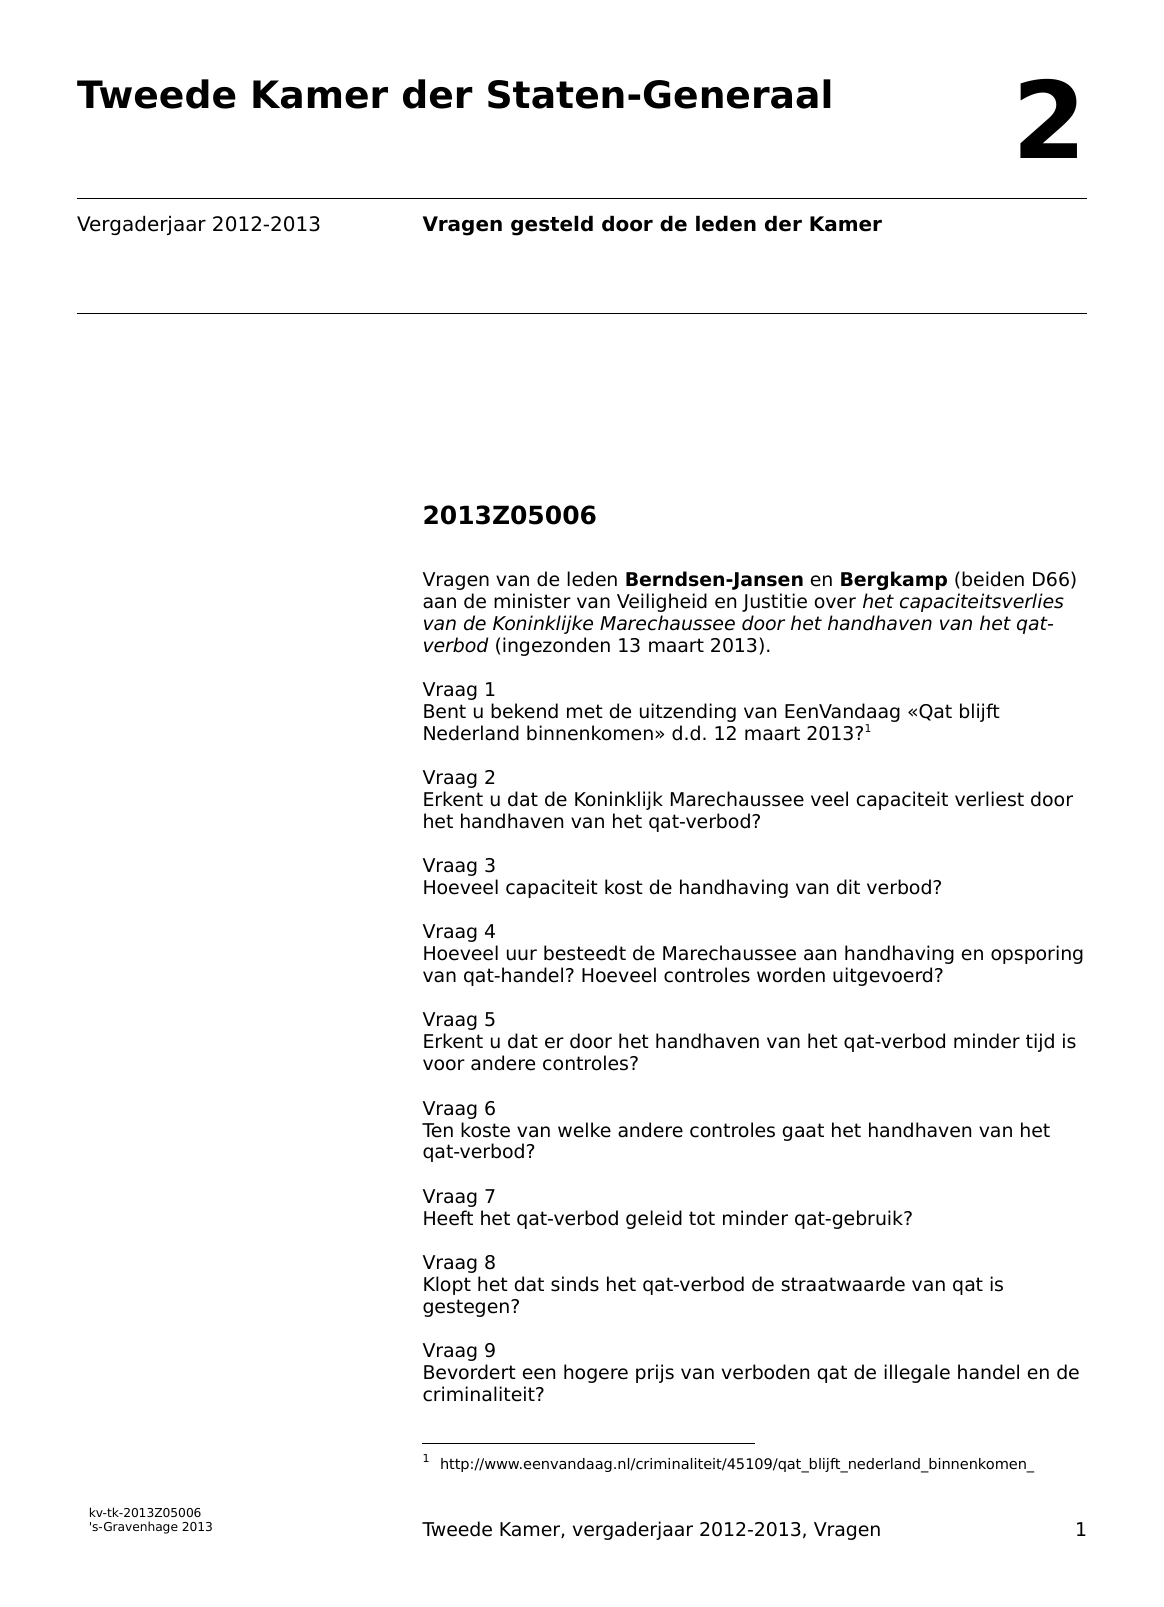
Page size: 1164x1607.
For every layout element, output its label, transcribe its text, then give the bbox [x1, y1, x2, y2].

text Vraag 4 [422, 921, 1087, 943]
text Vraag 2 [422, 767, 1087, 789]
table_header Tweede Kamer der Staten-Generaal [77, 59, 886, 198]
text Vraag 7 [422, 1186, 1087, 1208]
text Erkent u dat de Koninklijk Marechaussee veel capaciteit verliest door het handhaven van het qat-verbod? [422, 789, 1087, 833]
text Hoeveel capaciteit kost de handhaving van dit verbod? [422, 877, 1087, 899]
text http://www.eenvandaag.nl/criminaliteit/45109/qat_blijft_nederland_binnenkomen_ [422, 1452, 1087, 1474]
text Heeft het qat-verbod geleid tot minder qat-gebruik? [422, 1208, 1087, 1229]
text Erkent u dat er door het handhaven van het qat-verbod minder tijd is voor andere controles? [422, 1031, 1087, 1075]
text Vragen van de leden Berndsen-Jansen en Bergkamp (beiden D66) aan de minister van Veiligheid en Justitie over het capaciteitsverlies van de Koninklijke Marechaussee door het handhaven van het qat-verbod (ingezonden 13 maart 2013). [422, 569, 1087, 657]
text Vraag 9 [422, 1340, 1087, 1362]
text Vraag 8 [422, 1252, 1087, 1274]
text Vraag 3 [422, 855, 1087, 877]
text kv-tk-2013Z05006 [88, 1506, 323, 1520]
table_cell Vragen gesteld door de leden der Kamer [422, 199, 1087, 313]
table_header 2 [886, 59, 1087, 198]
text Vraag 5 [422, 1009, 1087, 1031]
text Bevordert een hogere prijs van verboden qat de illegale handel en de criminaliteit? [422, 1362, 1087, 1406]
text Hoeveel uur besteedt de Marechaussee aan handhaving en opsporing van qat-handel? Hoeveel controles worden uitgevoerd? [422, 943, 1087, 987]
text Bent u bekend met de uitzending van EenVandaag «Qat blijft Nederland binnenkomen» d.d. 12 maart 2013? [422, 701, 1087, 745]
table_cell Vergaderjaar 2012-2013 [77, 199, 422, 313]
text 2013Z05006 [422, 501, 1087, 531]
text Ten koste van welke andere controles gaat het handhaven van het qat-verbod? [422, 1119, 1087, 1163]
text 's-Gravenhage 2013 [88, 1520, 323, 1534]
text Vraag 1 [422, 679, 1087, 701]
text Klopt het dat sinds het qat-verbod de straatwaarde van qat is gestegen? [422, 1274, 1087, 1318]
text Vraag 6 [422, 1097, 1087, 1119]
